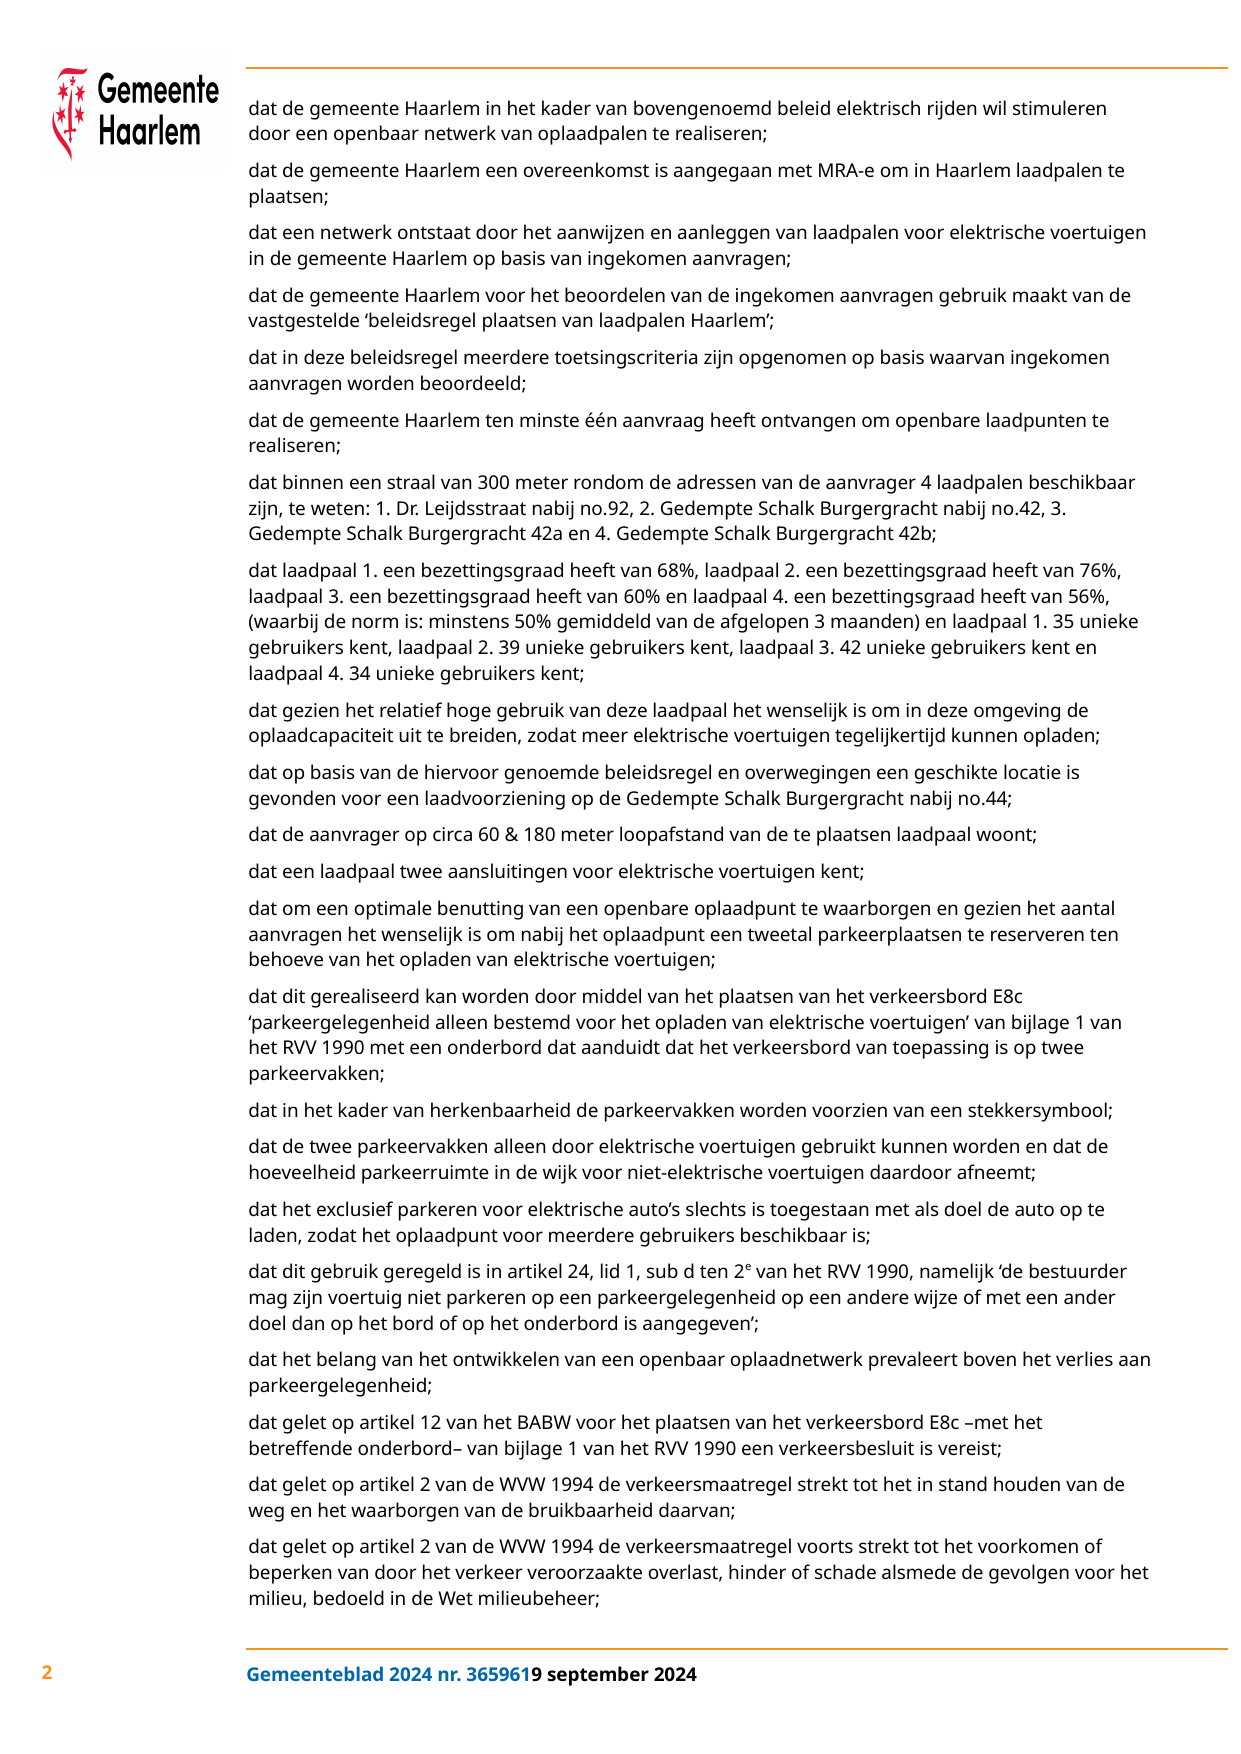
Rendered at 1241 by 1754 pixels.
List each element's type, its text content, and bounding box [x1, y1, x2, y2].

text dat gezien het relatief hoge gebruik van deze laadpaal het wenselijk is om in deze omgeving de oplaadcapaciteit uit te breiden, zodat meer elektrische voertuigen tegelijkertijd kunnen opladen; [248, 697, 1152, 748]
text dat laadpaal 1. een bezettingsgraad heeft van 68%, laadpaal 2. een bezettingsgraad heeft van 76%, laadpaal 3. een bezettingsgraad heeft van 60% en laadpaal 4. een bezettingsgraad heeft van 56%, (waarbij de norm is: minstens 50% gemiddeld van de afgelopen 3 maanden) en laadpaal 1. 35 unieke gebruikers kent, laadpaal 2. 39 unieke gebruikers kent, laadpaal 3. 42 unieke gebruikers kent en laadpaal 4. 34 unieke gebruikers kent; [248, 557, 1152, 686]
text dat gelet op artikel 2 van de WVW 1994 de verkeersmaatregel voorts strekt tot het voorkomen of beperken van door het verkeer veroorzaakte overlast, hinder of schade alsmede de gevolgen voor het milieu, bedoeld in de Wet milieubeheer; [248, 1534, 1152, 1611]
text dat het exclusief parkeren voor elektrische auto’s slechts is toegestaan met als doel de auto op te laden, zodat het oplaadpunt voor meerdere gebruikers beschikbaar is; [248, 1196, 1152, 1247]
text dat de twee parkeervakken alleen door elektrische voertuigen gebruikt kunnen worden en dat de hoeveelheid parkeerruimte in de wijk voor niet-elektrische voertuigen daardoor afneemt; [248, 1134, 1152, 1185]
text dat de gemeente Haarlem een overeenkomst is aangegaan met MRA-e om in Haarlem laadpalen te plaatsen; [248, 157, 1152, 209]
text dat om een optimale benutting van een openbare oplaadpunt te waarborgen en gezien het aantal aanvragen het wenselijk is om nabij het oplaadpunt een tweetal parkeerplaatsen te reserveren ten behoeve van het opladen van elektrische voertuigen; [248, 895, 1152, 972]
text dat de aanvrager op circa 60 & 180 meter loopafstand van de te plaatsen laadpaal woont; [248, 822, 1152, 847]
text dat gelet op artikel 2 van de WVW 1994 de verkeersmaatregel strekt tot het in stand houden van de weg en het waarborgen van de bruikbaarheid daarvan; [248, 1471, 1152, 1523]
text dat de gemeente Haarlem in het kader van bovengenoemd beleid elektrisch rijden wil stimuleren door een openbaar netwerk van oplaadpalen te realiseren; [248, 95, 1152, 146]
text dat de gemeente Haarlem voor het beoordelen van de ingekomen aanvragen gebruik maakt van de vastgestelde ‘beleidsregel plaatsen van laadpalen Haarlem’; [248, 282, 1152, 333]
text dat een netwerk ontstaat door het aanwijzen en aanleggen van laadpalen voor elektrische voertuigen in de gemeente Haarlem op basis van ingekomen aanvragen; [248, 219, 1152, 271]
picture [41, 47, 231, 172]
text dat dit gebruik geregeld is in artikel 24, lid 1, sub d ten 2e van het RVV 1990, namelijk ‘de bestuurder mag zijn voertuig niet parkeren op een parkeergelegenheid op een andere wijze of met een ander doel dan op het bord of op het onderbord is aangegeven’; [248, 1258, 1152, 1336]
text dat gelet op artikel 12 van het BABW voor het plaatsen van het verkeersbord E8c –met het betreffende onderbord– van bijlage 1 van het RVV 1990 een verkeersbesluit is vereist; [248, 1409, 1152, 1460]
text dat het belang van het ontwikkelen van een openbaar oplaadnetwerk prevaleert boven het verlies aan parkeergelegenheid; [248, 1347, 1152, 1398]
text dat in deze beleidsregel meerdere toetsingscriteria zijn opgenomen op basis waarvan ingekomen aanvragen worden beoordeeld; [248, 344, 1152, 396]
text dat op basis van de hiervoor genoemde beleidsregel en overwegingen een geschikte locatie is gevonden voor een laadvoorziening op de Gedempte Schalk Burgergracht nabij no.44; [248, 759, 1152, 811]
text dat een laadpaal twee aansluitingen voor elektrische voertuigen kent; [248, 858, 1152, 884]
text dat binnen een straal van 300 meter rondom de adressen van de aanvrager 4 laadpalen beschikbaar zijn, te weten: 1. Dr. Leijdsstraat nabij no.92, 2. Gedempte Schalk Burgergracht nabij no.42, 3. Gedempte Schalk Burgergracht 42a en 4. Gedempte Schalk Burgergracht 42b; [248, 469, 1152, 546]
text dat dit gerealiseerd kan worden door middel van het plaatsen van het verkeersbord E8c ‘parkeergelegenheid alleen bestemd voor het opladen van elektrische voertuigen’ van bijlage 1 van het RVV 1990 met een onderbord dat aanduidt dat het verkeersbord van toepassing is op twee parkeervakken; [248, 983, 1152, 1086]
text dat in het kader van herkenbaarheid de parkeervakken worden voorzien van een stekkersymbool; [248, 1097, 1152, 1123]
text dat de gemeente Haarlem ten minste één aanvraag heeft ontvangen om openbare laadpunten te realiseren; [248, 407, 1152, 458]
